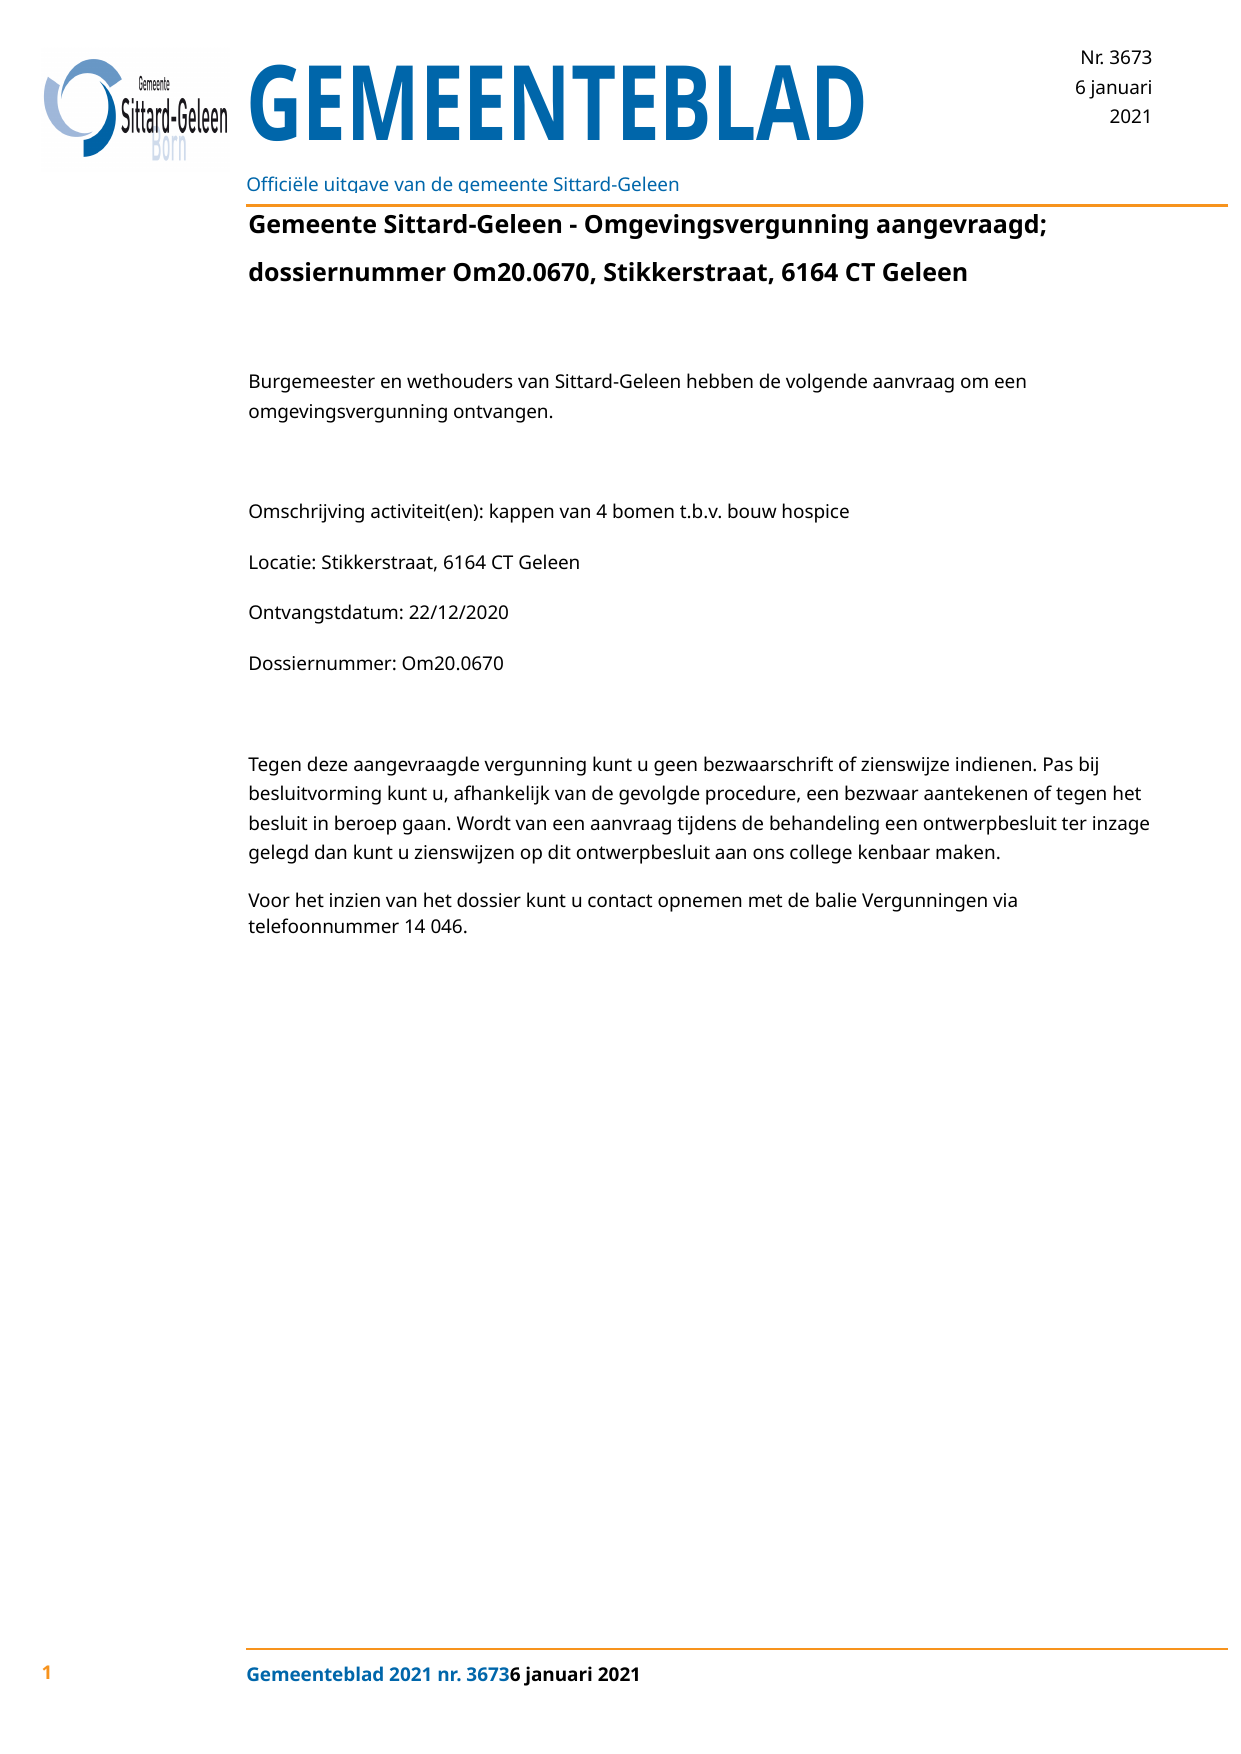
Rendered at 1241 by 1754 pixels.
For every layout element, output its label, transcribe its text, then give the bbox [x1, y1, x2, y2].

text Voor het inzien van het dossier kunt u contact opnemen met de balie Vergunningen via telefoonnummer 14 046. [248, 887, 1152, 939]
text Omschrijving activiteit(en): kappen van 4 bomen t.b.v. bouw hospice [248, 499, 1152, 524]
text Ontvangstdatum: 22/12/2020 [248, 599, 1152, 625]
text Gemeente Sittard-Geleen - Omgevingsvergunning aangevraagd; dossiernummer Om20.0670, Stikkerstraat, 6164 CT Geleen [248, 207, 1152, 288]
text Burgemeester en wethouders van Sittard-Geleen hebben de volgende aanvraag om een omgevingsvergunning ontvangen. [248, 368, 1152, 424]
text Tegen deze aangevraagde vergunning kunt u geen bezwaarschrift of zienswijze indienen. Pas bij besluitvorming kunt u, afhankelijk van de gevolgde procedure, een bezwaar aantekenen of tegen het besluit in beroep gaan. Wordt van een aanvraag tijdens de behandeling een ontwerpbesluit ter inzage gelegd dan kunt u zienswijzen op dit ontwerpbesluit aan ons college kenbaar maken. [248, 751, 1152, 865]
text Locatie: Stikkerstraat, 6164 CT Geleen [248, 549, 1152, 575]
picture [41, 47, 231, 172]
text Dossiernummer: Om20.0670 [248, 650, 1152, 676]
